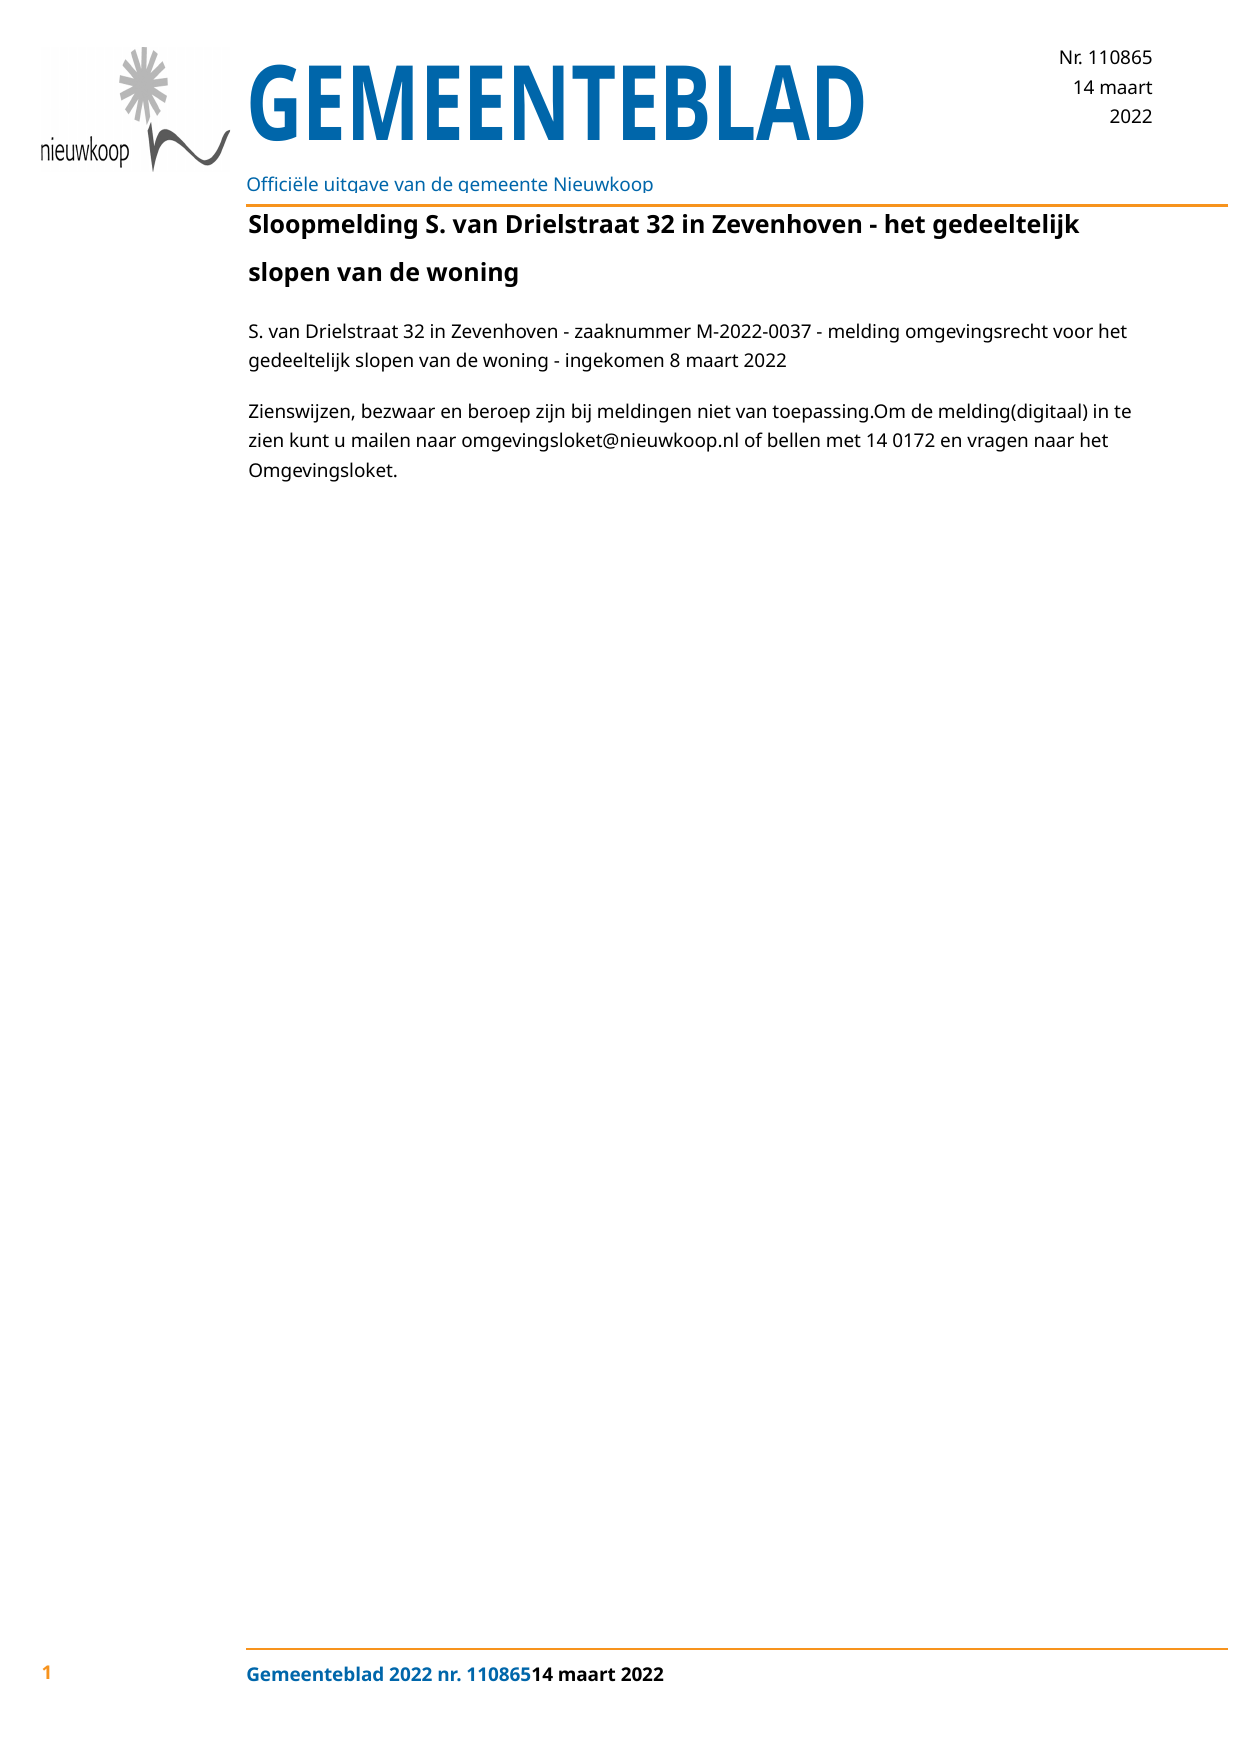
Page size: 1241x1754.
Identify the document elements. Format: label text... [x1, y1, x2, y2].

picture [41, 47, 231, 172]
text Sloopmelding S. van Drielstraat 32 in Zevenhoven - het gedeeltelijk slopen van de woning [248, 207, 1152, 288]
text S. van Drielstraat 32 in Zevenhoven - zaaknummer M-2022-0037 - melding omgevingsrecht voor het gedeeltelijk slopen van de woning - ingekomen 8 maart 2022 [248, 318, 1152, 373]
text Zienswijzen, bezwaar en beroep zijn bij meldingen niet van toepassing.Om de melding(digitaal) in te zien kunt u mailen naar omgevingsloket@nieuwkoop.nl of bellen met 14 0172 en vragen naar het Omgevingsloket. [248, 398, 1152, 483]
